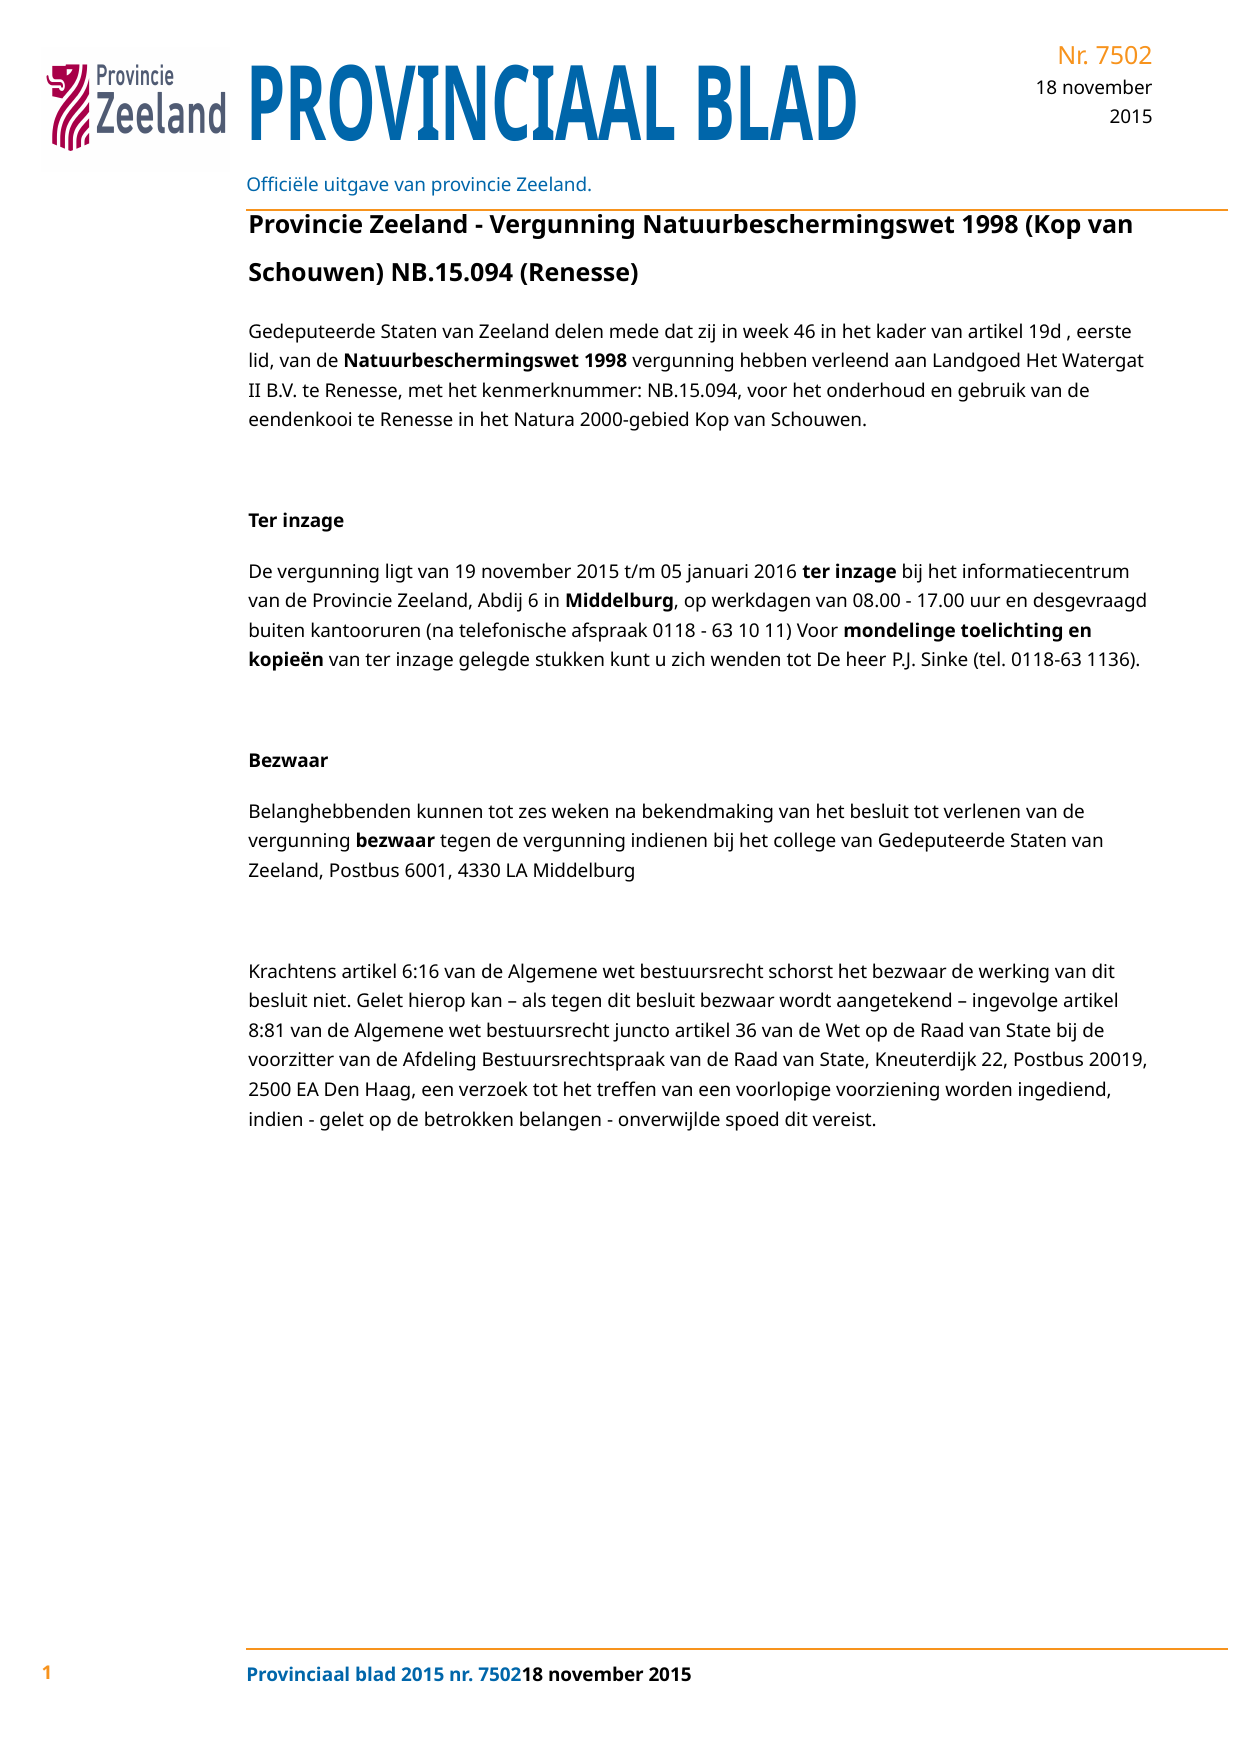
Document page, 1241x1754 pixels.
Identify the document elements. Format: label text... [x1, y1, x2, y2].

text Belanghebbenden kunnen tot zes weken na bekendmaking van het besluit tot verlenen van de vergunning bezwaar tegen de vergunning indienen bij het college van Gedeputeerde Staten van Zeeland, Postbus 6001, 4330 LA Middelburg [248, 798, 1152, 883]
text Ter inzage [248, 507, 1152, 533]
text De vergunning ligt van 19 november 2015 t/m 05 januari 2016 ter inzage bij het informatiecentrum van de Provincie Zeeland, Abdij 6 in Middelburg, op werkdagen van 08.00 - 17.00 uur en desgevraagd buiten kantooruren (na telefonische afspraak 0118 - 63 10 11) Voor mondelinge toelichting en kopieën van ter inzage gelegde stukken kunt u zich wenden tot De heer P.J. Sinke (tel. 0118-63 1136). [248, 558, 1152, 672]
text Gedeputeerde Staten van Zeeland delen mede dat zij in week 46 in het kader van artikel 19d , eerste lid, van de Natuurbeschermingswet 1998 vergunning hebben verleend aan Landgoed Het Watergat II B.V. te Renesse, met het kenmerknummer: NB.15.094, voor het onderhoud en gebruik van de eendenkooi te Renesse in het Natura 2000-gebied Kop van Schouwen. [248, 318, 1152, 432]
text Provincie Zeeland - Vergunning Natuurbeschermingswet 1998 (Kop van Schouwen) NB.15.094 (Renesse) [248, 211, 1152, 288]
picture [41, 47, 231, 172]
text Krachtens artikel 6:16 van de Algemene wet bestuursrecht schorst het bezwaar de werking van dit besluit niet. Gelet hierop kan – als tegen dit besluit bezwaar wordt aangetekend – ingevolge artikel 8:81 van de Algemene wet bestuursrecht juncto artikel 36 van de Wet op de Raad van State bij de voorzitter van de Afdeling Bestuursrechtspraak van de Raad van State, Kneuterdijk 22, Postbus 20019, 2500 EA Den Haag, een verzoek tot het treffen van een voorlopige voorziening worden ingediend, indien - gelet op de betrokken belangen - onverwijlde spoed dit vereist. [248, 958, 1152, 1132]
text Bezwaar [248, 747, 1152, 773]
